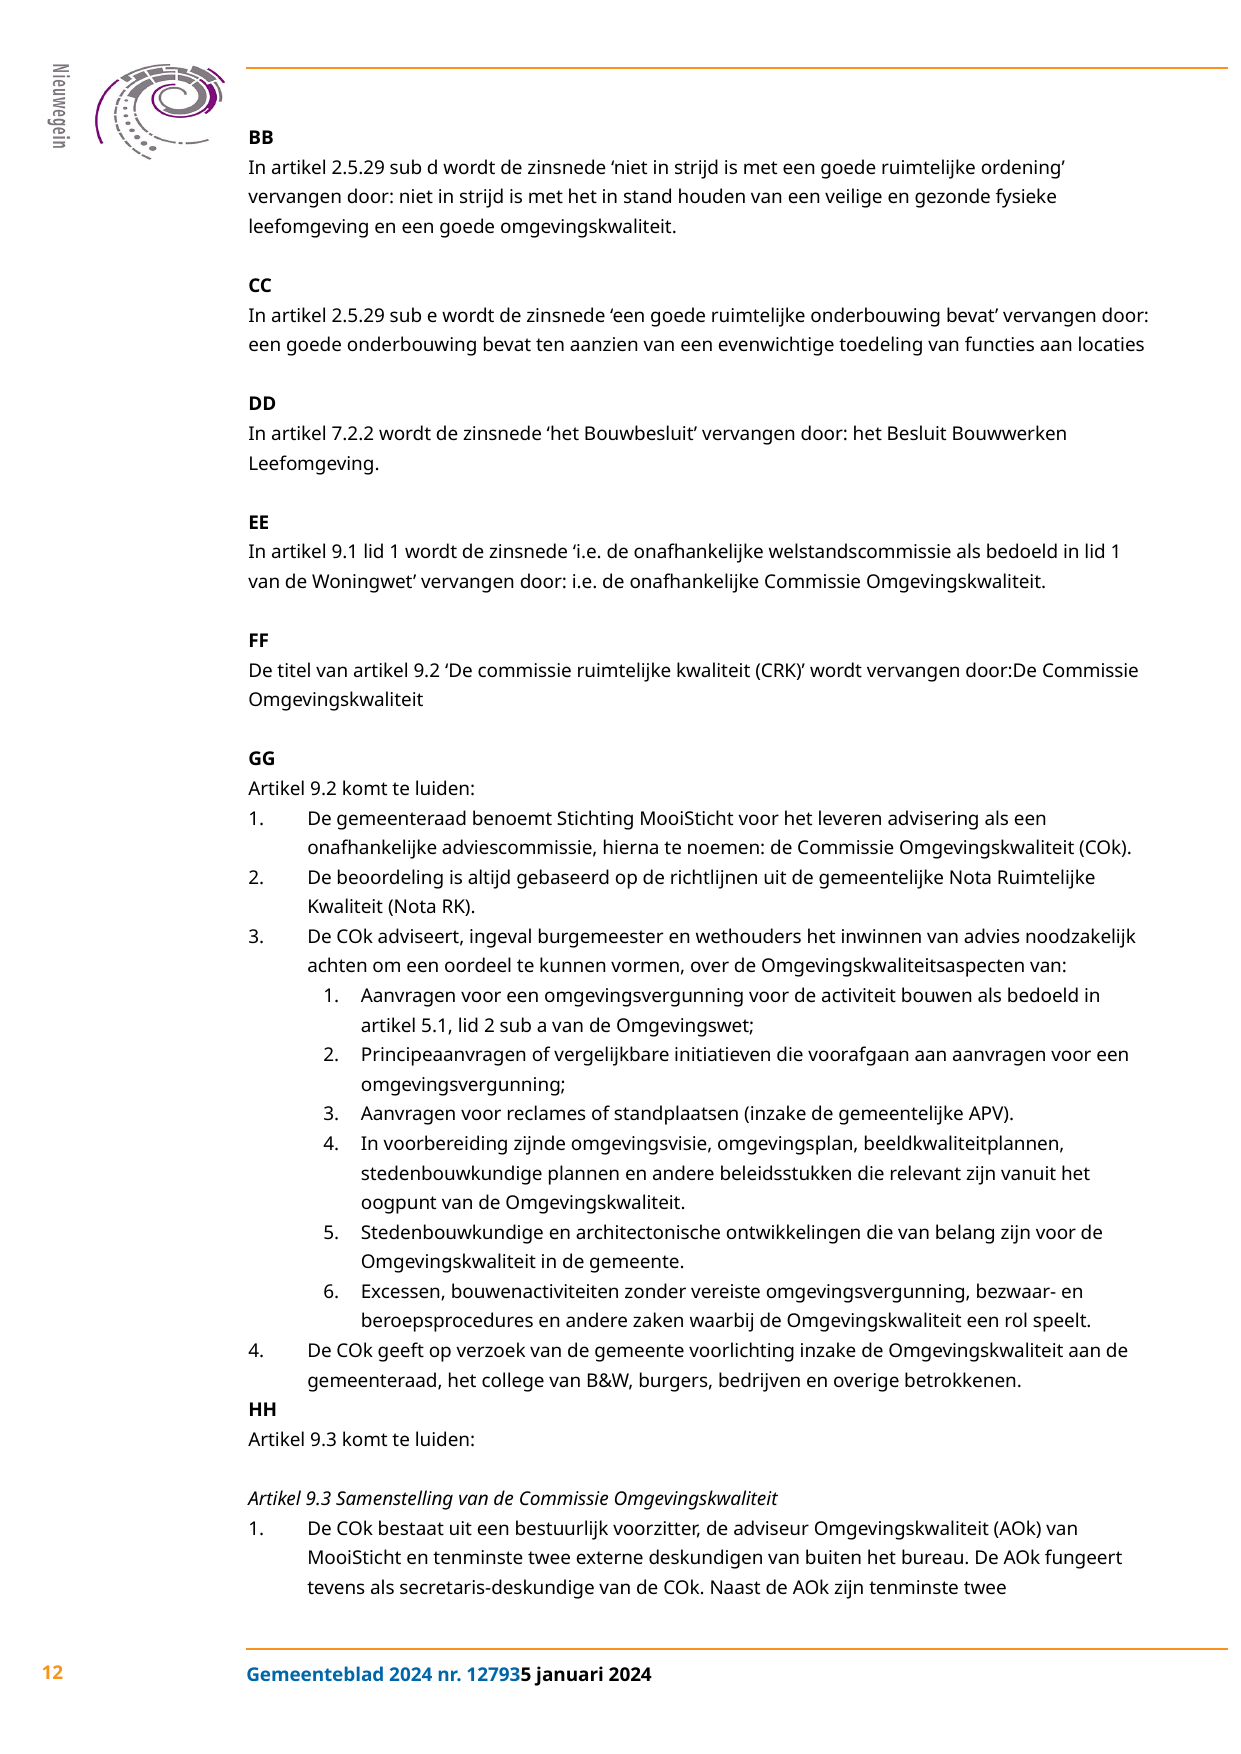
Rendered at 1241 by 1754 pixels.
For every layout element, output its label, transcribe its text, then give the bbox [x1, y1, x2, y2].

text DD [248, 391, 1152, 416]
list De beoordeling is altijd gebaseerd op de richtlijnen uit de gemeentelijke Nota Ruimtelijke Kwaliteit (Nota RK). [248, 864, 1152, 919]
text De titel van artikel 9.2 ‘De commissie ruimtelijke kwaliteit (CRK)’ wordt vervangen door:De Commissie Omgevingskwaliteit [248, 657, 1152, 712]
list Principeaanvragen of vergelijkbare initiatieven die voorafgaan aan aanvragen voor een omgevingsvergunning; [323, 1041, 1152, 1097]
text Artikel 9.3 Samenstelling van de Commissie Omgevingskwaliteit [248, 1485, 1152, 1511]
list In voorbereiding zijnde omgevingsvisie, omgevingsplan, beeldkwaliteitplannen, stedenbouwkundige plannen en andere beleidsstukken die relevant zijn vanuit het oogpunt van de Omgevingskwaliteit. [323, 1130, 1152, 1215]
list Aanvragen voor reclames of standplaatsen (inzake de gemeentelijke APV). [323, 1101, 1152, 1126]
list De COk geeft op verzoek van de gemeente voorlichting inzake de Omgevingskwaliteit aan de gemeenteraad, het college van B&W, burgers, bedrijven en overige betrokkenen. [248, 1337, 1152, 1393]
text CC [248, 272, 1152, 298]
text In artikel 7.2.2 wordt de zinsnede ‘het Bouwbesluit’ vervangen door: het Besluit Bouwwerken Leefomgeving. [248, 420, 1152, 476]
list Excessen, bouwenactiviteiten zonder vereiste omgevingsvergunning, bezwaar- en beroepsprocedures en andere zaken waarbij de Omgevingskwaliteit een rol speelt. [323, 1278, 1152, 1333]
text BB [248, 124, 1152, 150]
text In artikel 2.5.29 sub e wordt de zinsnede ‘een goede ruimtelijke onderbouwing bevat’ vervangen door: een goede onderbouwing bevat ten aanzien van een evenwichtige toedeling van functies aan locaties [248, 302, 1152, 357]
list De gemeenteraad benoemt Stichting MooiSticht voor het leveren advisering als een onafhankelijke adviescommissie, hierna te noemen: de Commissie Omgevingskwaliteit (COk). [248, 805, 1152, 860]
text FF [248, 627, 1152, 653]
list De COk bestaat uit een bestuurlijk voorzitter, de adviseur Omgevingskwaliteit (AOk) van MooiSticht en tenminste twee externe deskundigen van buiten het bureau. De AOk fungeert tevens als secretaris-deskundige van de COk. Naast de AOk zijn tenminste twee [248, 1515, 1152, 1600]
text HH [248, 1396, 1152, 1422]
text EE [248, 509, 1152, 535]
text In artikel 9.1 lid 1 wordt de zinsnede ‘i.e. de onafhankelijke welstandscommissie als bedoeld in lid 1 van de Woningwet’ vervangen door: i.e. de onafhankelijke Commissie Omgevingskwaliteit. [248, 538, 1152, 594]
list De COk adviseert, ingeval burgemeester en wethouders het inwinnen van advies noodzakelijk achten om een oordeel te kunnen vormen, over de Omgevingskwaliteitsaspecten van: [248, 923, 1152, 978]
list Stedenbouwkundige en architectonische ontwikkelingen die van belang zijn voor de Omgevingskwaliteit in de gemeente. [323, 1219, 1152, 1274]
text In artikel 2.5.29 sub d wordt de zinsnede ‘niet in strijd is met een goede ruimtelijke ordening’ vervangen door: niet in strijd is met het in stand houden van een veilige en gezonde fysieke leefomgeving en een goede omgevingskwaliteit. [248, 154, 1152, 239]
text Artikel 9.3 komt te luiden: [248, 1426, 1152, 1452]
list Aanvragen voor een omgevingsvergunning voor de activiteit bouwen als bedoeld in artikel 5.1, lid 2 sub a van de Omgevingswet; [323, 982, 1152, 1038]
picture [41, 47, 231, 172]
text Artikel 9.2 komt te luiden: [248, 775, 1152, 801]
text GG [248, 746, 1152, 771]
